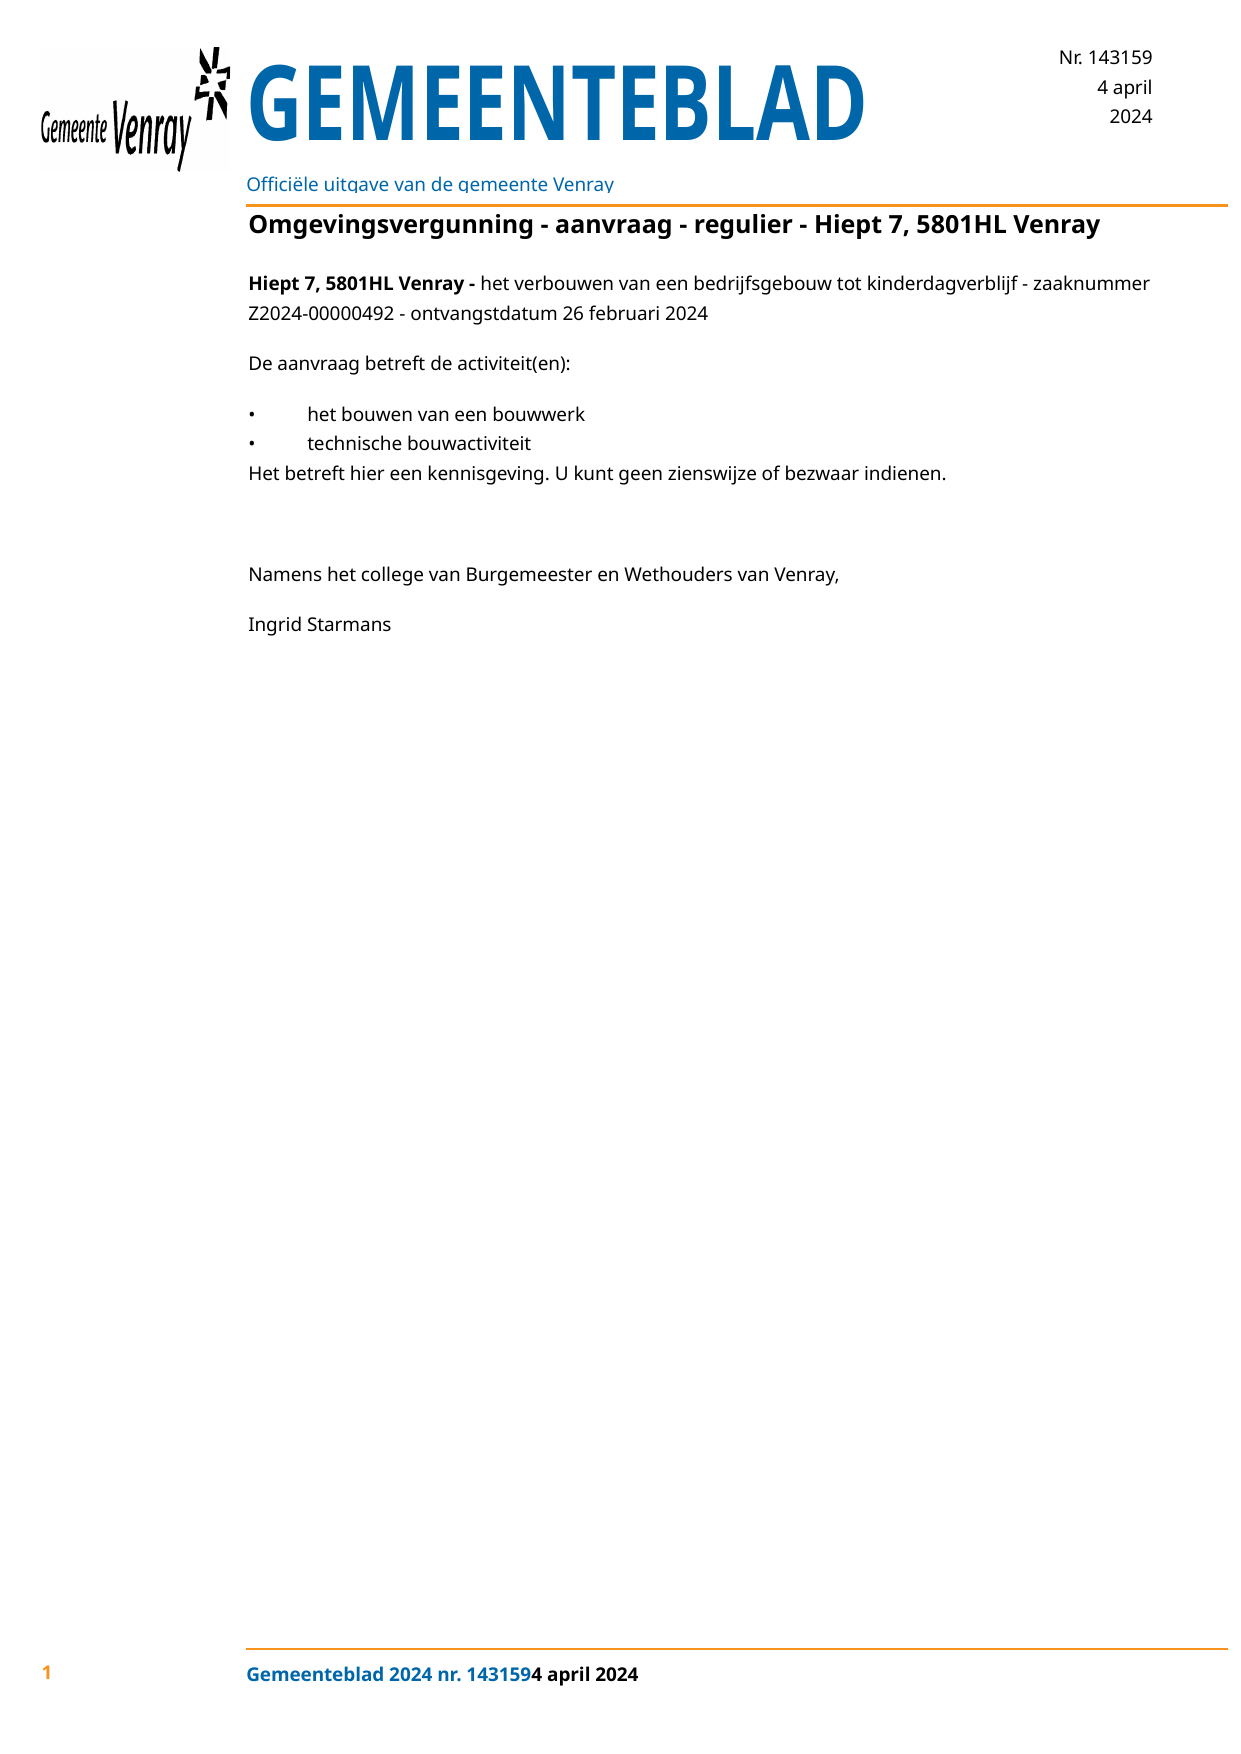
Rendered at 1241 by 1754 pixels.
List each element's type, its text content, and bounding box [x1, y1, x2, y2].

list technische bouwactiviteit [248, 430, 1152, 456]
text De aanvraag betreft de activiteit(en): [248, 350, 1152, 376]
text Ingrid Starmans [248, 611, 1152, 637]
text Namens het college van Burgemeester en Wethouders van Venray, [248, 561, 1152, 586]
list het bouwen van een bouwwerk [248, 401, 1152, 426]
picture [41, 47, 231, 172]
text Omgevingsvergunning - aanvraag - regulier - Hiept 7, 5801HL Venray [248, 207, 1152, 241]
text Het betreft hier een kennisgeving. U kunt geen zienswijze of bezwaar indienen. [248, 460, 1152, 486]
text Hiept 7, 5801HL Venray - het verbouwen van een bedrijfsgebouw tot kinderdagverblijf - zaaknummer Z2024-00000492 - ontvangstdatum 26 februari 2024 [248, 270, 1152, 326]
